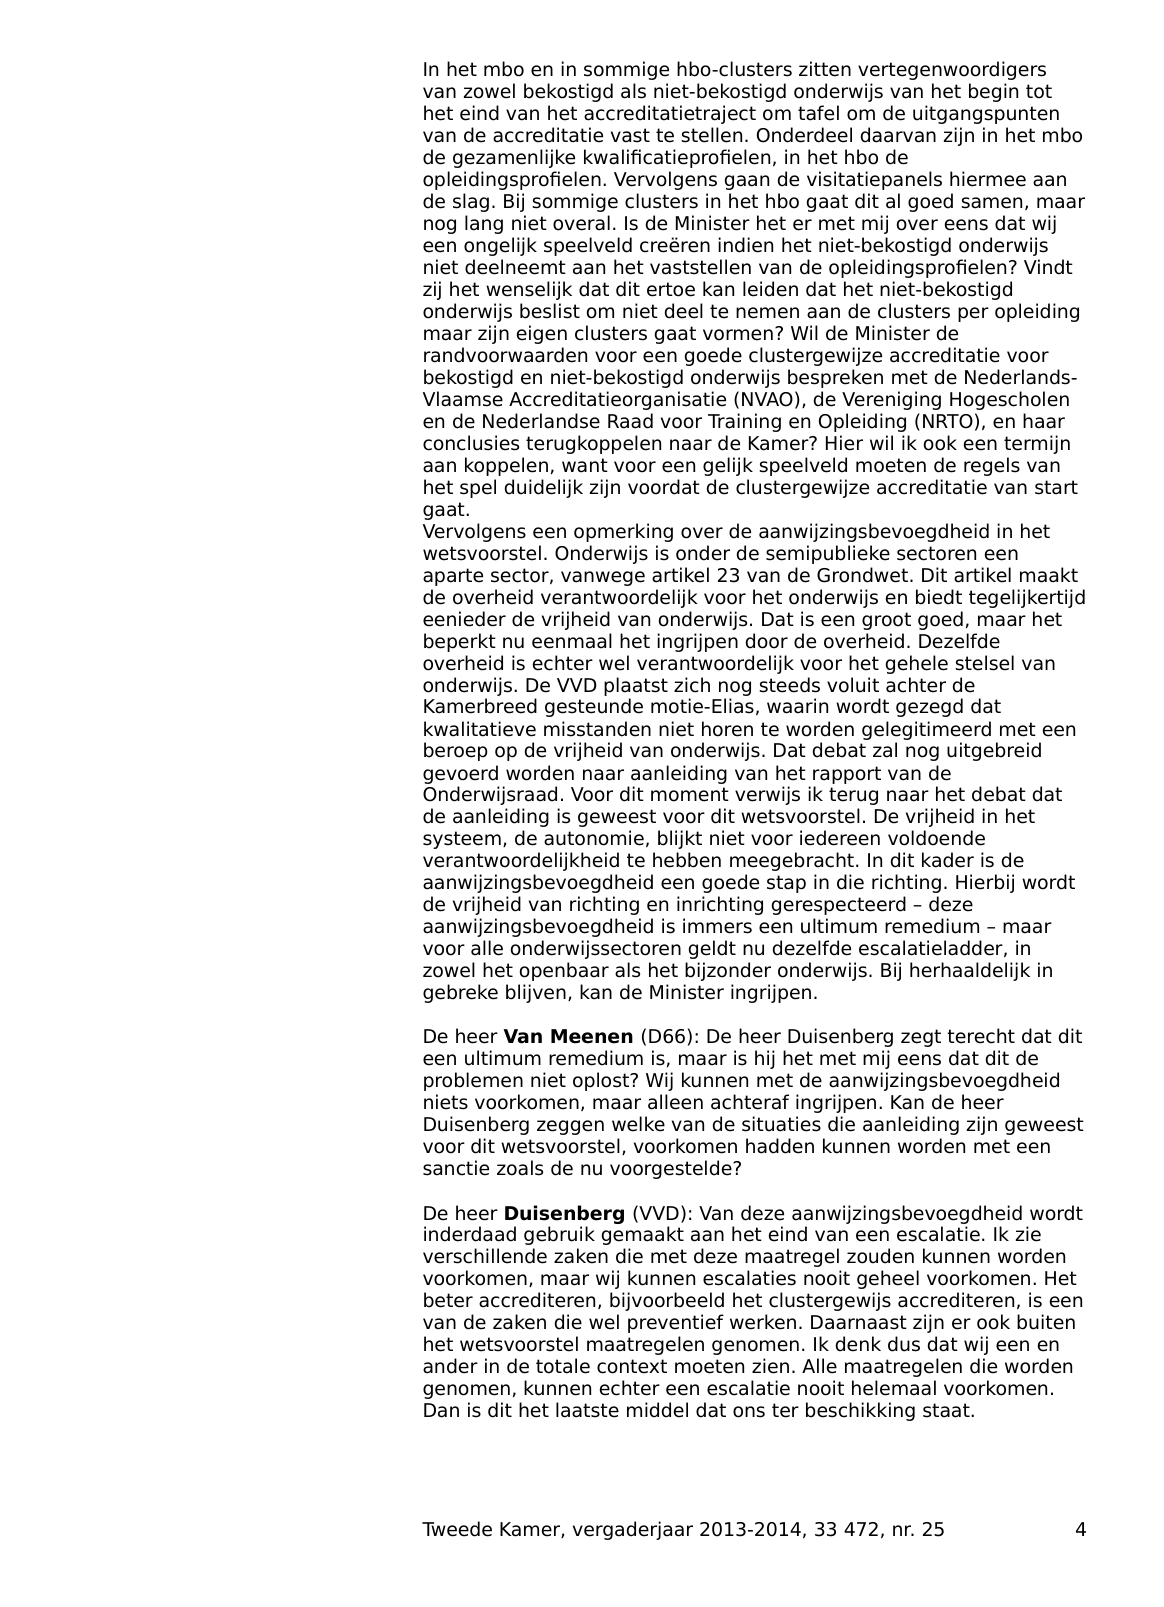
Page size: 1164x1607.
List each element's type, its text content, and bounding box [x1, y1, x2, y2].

text In het mbo en in sommige hbo-clusters zitten vertegenwoordigers van zowel bekostigd als niet-bekostigd onderwijs van het begin tot het eind van het accreditatietraject om tafel om de uitgangspunten van de accreditatie vast te stellen. Onderdeel daarvan zijn in het mbo de gezamenlijke kwalificatieprofielen, in het hbo de opleidingsprofielen. Vervolgens gaan de visitatiepanels hiermee aan de slag. Bij sommige clusters in het hbo gaat dit al goed samen, maar nog lang niet overal. Is de Minister het er met mij over eens dat wij een ongelijk speelveld creëren indien het niet-bekostigd onderwijs niet deelneemt aan het vaststellen van de opleidingsprofielen? Vindt zij het wenselijk dat dit ertoe kan leiden dat het niet-bekostigd onderwijs beslist om niet deel te nemen aan de clusters per opleiding maar zijn eigen clusters gaat vormen? Wil de Minister de randvoorwaarden voor een goede clustergewijze accreditatie voor bekostigd en niet-bekostigd onderwijs bespreken met de Nederlands-Vlaamse Accreditatieorganisatie (NVAO), de Vereniging Hogescholen en de Nederlandse Raad voor Training en Opleiding (NRTO), en haar conclusies terugkoppelen naar de Kamer? Hier wil ik ook een termijn aan koppelen, want voor een gelijk speelveld moeten de regels van het spel duidelijk zijn voordat de clustergewijze accreditatie van start gaat. [422, 59, 1087, 521]
text Vervolgens een opmerking over de aanwijzingsbevoegdheid in het wetsvoorstel. Onderwijs is onder de semipublieke sectoren een aparte sector, vanwege artikel 23 van de Grondwet. Dit artikel maakt de overheid verantwoordelijk voor het onderwijs en biedt tegelijkertijd eenieder de vrijheid van onderwijs. Dat is een groot goed, maar het beperkt nu eenmaal het ingrijpen door de overheid. Dezelfde overheid is echter wel verantwoordelijk voor het gehele stelsel van onderwijs. De VVD plaatst zich nog steeds voluit achter de Kamerbreed gesteunde motie-Elias, waarin wordt gezegd dat kwalitatieve misstanden niet horen te worden gelegitimeerd met een beroep op de vrijheid van onderwijs. Dat debat zal nog uitgebreid gevoerd worden naar aanleiding van het rapport van de Onderwijsraad. Voor dit moment verwijs ik terug naar het debat dat de aanleiding is geweest voor dit wetsvoorstel. De vrijheid in het systeem, de autonomie, blijkt niet voor iedereen voldoende verantwoordelijkheid te hebben meegebracht. In dit kader is de aanwijzingsbevoegdheid een goede stap in die richting. Hierbij wordt de vrijheid van richting en inrichting gerespecteerd – deze aanwijzingsbevoegdheid is immers een ultimum remedium – maar voor alle onderwijssectoren geldt nu dezelfde escalatieladder, in zowel het openbaar als het bijzonder onderwijs. Bij herhaaldelijk in gebreke blijven, kan de Minister ingrijpen. [422, 521, 1087, 1004]
text De heer Duisenberg (VVD): Van deze aanwijzingsbevoegdheid wordt inderdaad gebruik gemaakt aan het eind van een escalatie. Ik zie verschillende zaken die met deze maatregel zouden kunnen worden voorkomen, maar wij kunnen escalaties nooit geheel voorkomen. Het beter accrediteren, bijvoorbeeld het clustergewijs accrediteren, is een van de zaken die wel preventief werken. Daarnaast zijn er ook buiten het wetsvoorstel maatregelen genomen. Ik denk dus dat wij een en ander in de totale context moeten zien. Alle maatregelen die worden genomen, kunnen echter een escalatie nooit helemaal voorkomen. Dan is dit het laatste middel dat ons ter beschikking staat. [422, 1202, 1087, 1422]
text De heer Van Meenen (D66): De heer Duisenberg zegt terecht dat dit een ultimum remedium is, maar is hij het met mij eens dat dit de problemen niet oplost? Wij kunnen met de aanwijzingsbevoegdheid niets voorkomen, maar alleen achteraf ingrijpen. Kan de heer Duisenberg zeggen welke van de situaties die aanleiding zijn geweest voor dit wetsvoorstel, voorkomen hadden kunnen worden met een sanctie zoals de nu voorgestelde? [422, 1026, 1087, 1180]
